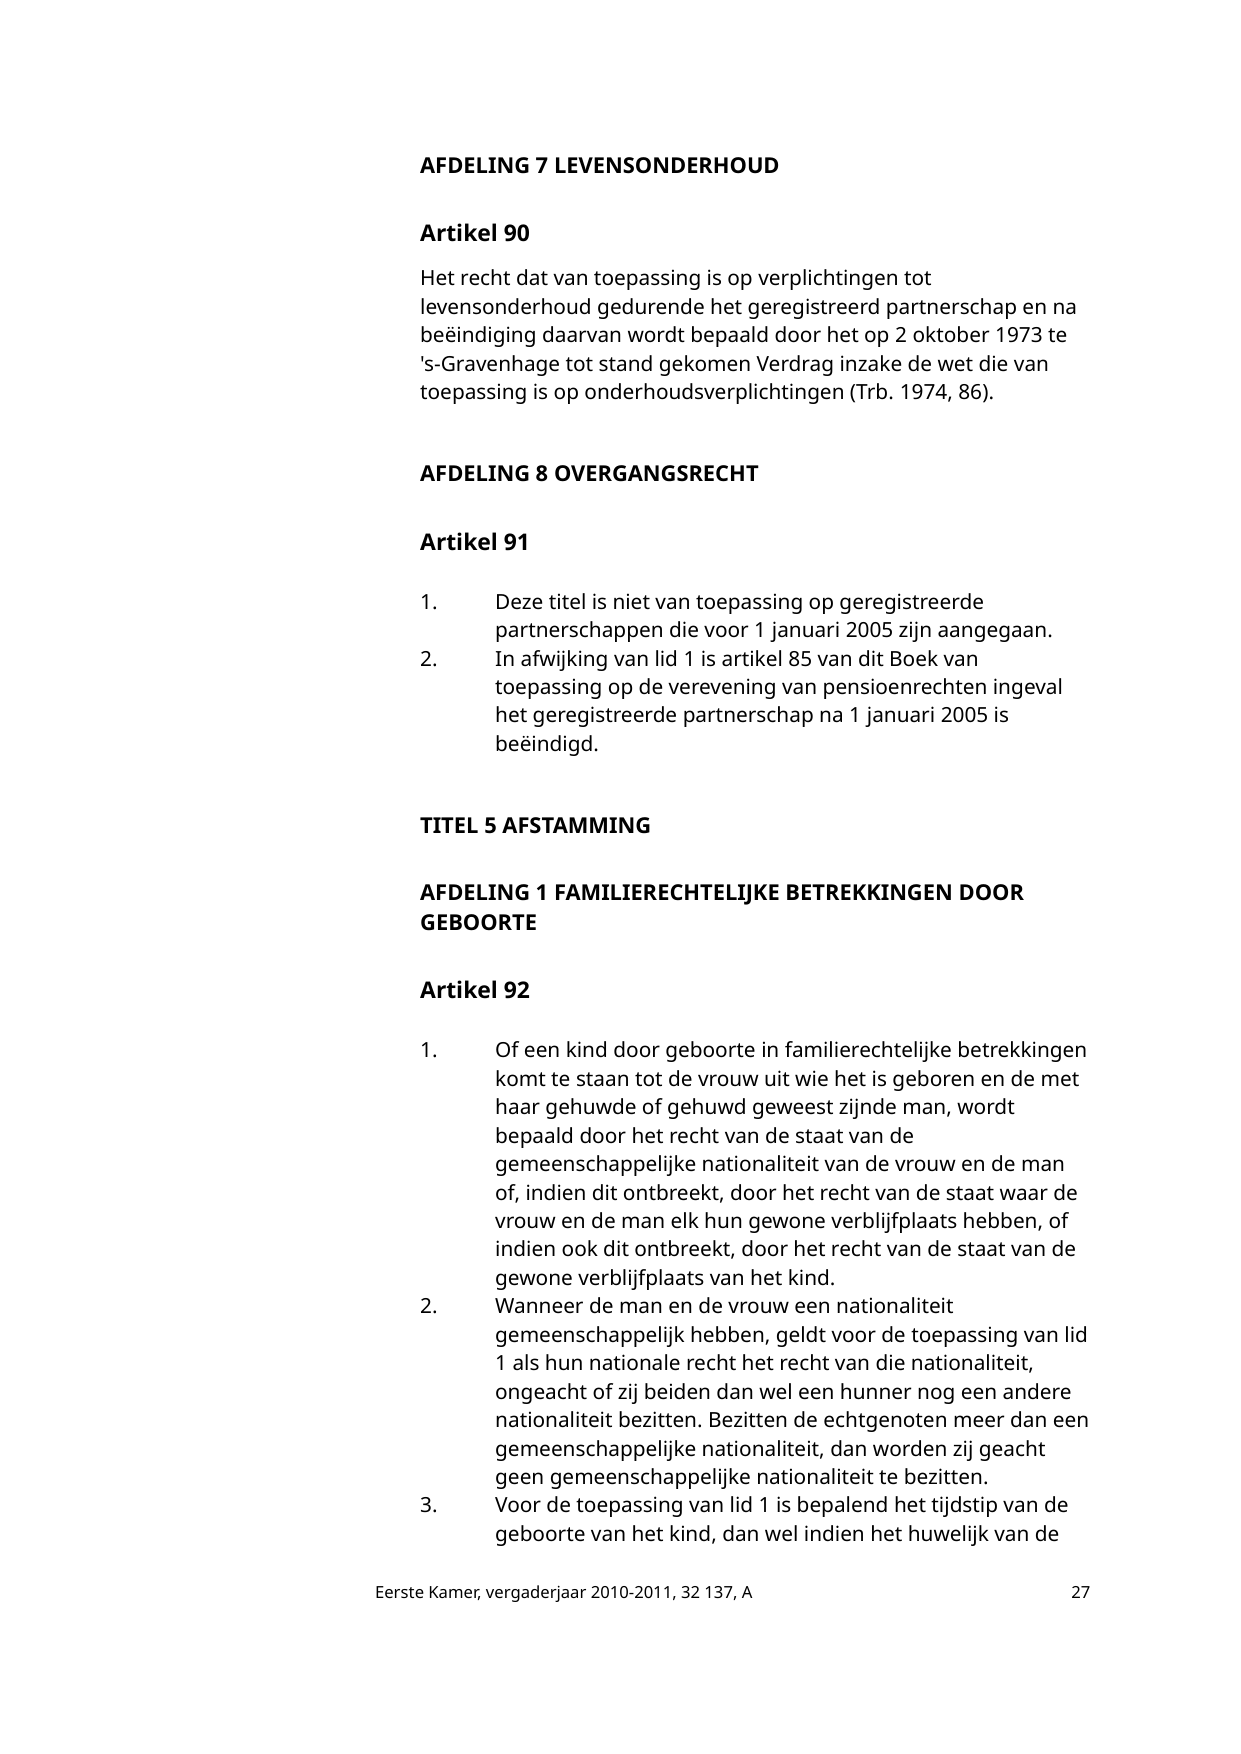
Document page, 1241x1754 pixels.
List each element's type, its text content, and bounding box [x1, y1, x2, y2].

text Het recht dat van toepassing is op verplichtingen tot levensonderhoud gedurende het geregistreerd partnerschap en na beëindiging daarvan wordt bepaald door het op 2 oktober 1973 te 's-Gravenhage tot stand gekomen Verdrag inzake de wet die van toepassing is op onderhoudsverplichtingen (Trb. 1974, 86). [420, 263, 1090, 406]
subtitle AFDELING 7 LEVENSONDERHOUD [420, 150, 1090, 180]
subtitle AFDELING 8 OVERGANGSRECHT [420, 458, 1090, 488]
subtitle TITEL 5 AFSTAMMING [420, 810, 1090, 840]
list Of een kind door geboorte in familierechtelijke betrekkingen komt te staan tot de vrouw uit wie het is geboren en de met haar gehuwde of gehuwd geweest zijnde man, wordt bepaald door het recht van de staat van de gemeenschappelijke nationaliteit van de vrouw en de man of, indien dit ontbreekt, door het recht van de staat waar de vrouw en de man elk hun gewone verblijfplaats hebben, of indien ook dit ontbreekt, door het recht van de staat van de gewone verblijfplaats van het kind. [420, 1036, 1090, 1291]
subtitle Artikel 91 [420, 526, 1090, 557]
subtitle Artikel 90 [420, 217, 1090, 248]
subtitle AFDELING 1 FAMILIERECHTELIJKE BETREKKINGEN DOOR GEBOORTE [420, 877, 1090, 937]
list In afwijking van lid 1 is artikel 85 van dit Boek van toepassing op de verevening van pensioenrechten ingeval het geregistreerde partnerschap na 1 januari 2005 is beëindigd. [420, 644, 1090, 757]
list Wanneer de man en de vrouw een nationaliteit gemeenschappelijk hebben, geldt voor de toepassing van lid 1 als hun nationale recht het recht van die nationaliteit, ongeacht of zij beiden dan wel een hunner nog een andere nationaliteit bezitten. Bezitten de echtgenoten meer dan een gemeenschappelijke nationaliteit, dan worden zij geacht geen gemeenschappelijke nationaliteit te bezitten. [420, 1291, 1090, 1491]
list Voor de toepassing van lid 1 is bepalend het tijdstip van de geboorte van het kind, dan wel indien het huwelijk van de [420, 1491, 1090, 1547]
list Deze titel is niet van toepassing op geregistreerde partnerschappen die voor 1 januari 2005 zijn aangegaan. [420, 587, 1090, 644]
subtitle Artikel 92 [420, 974, 1090, 1006]
